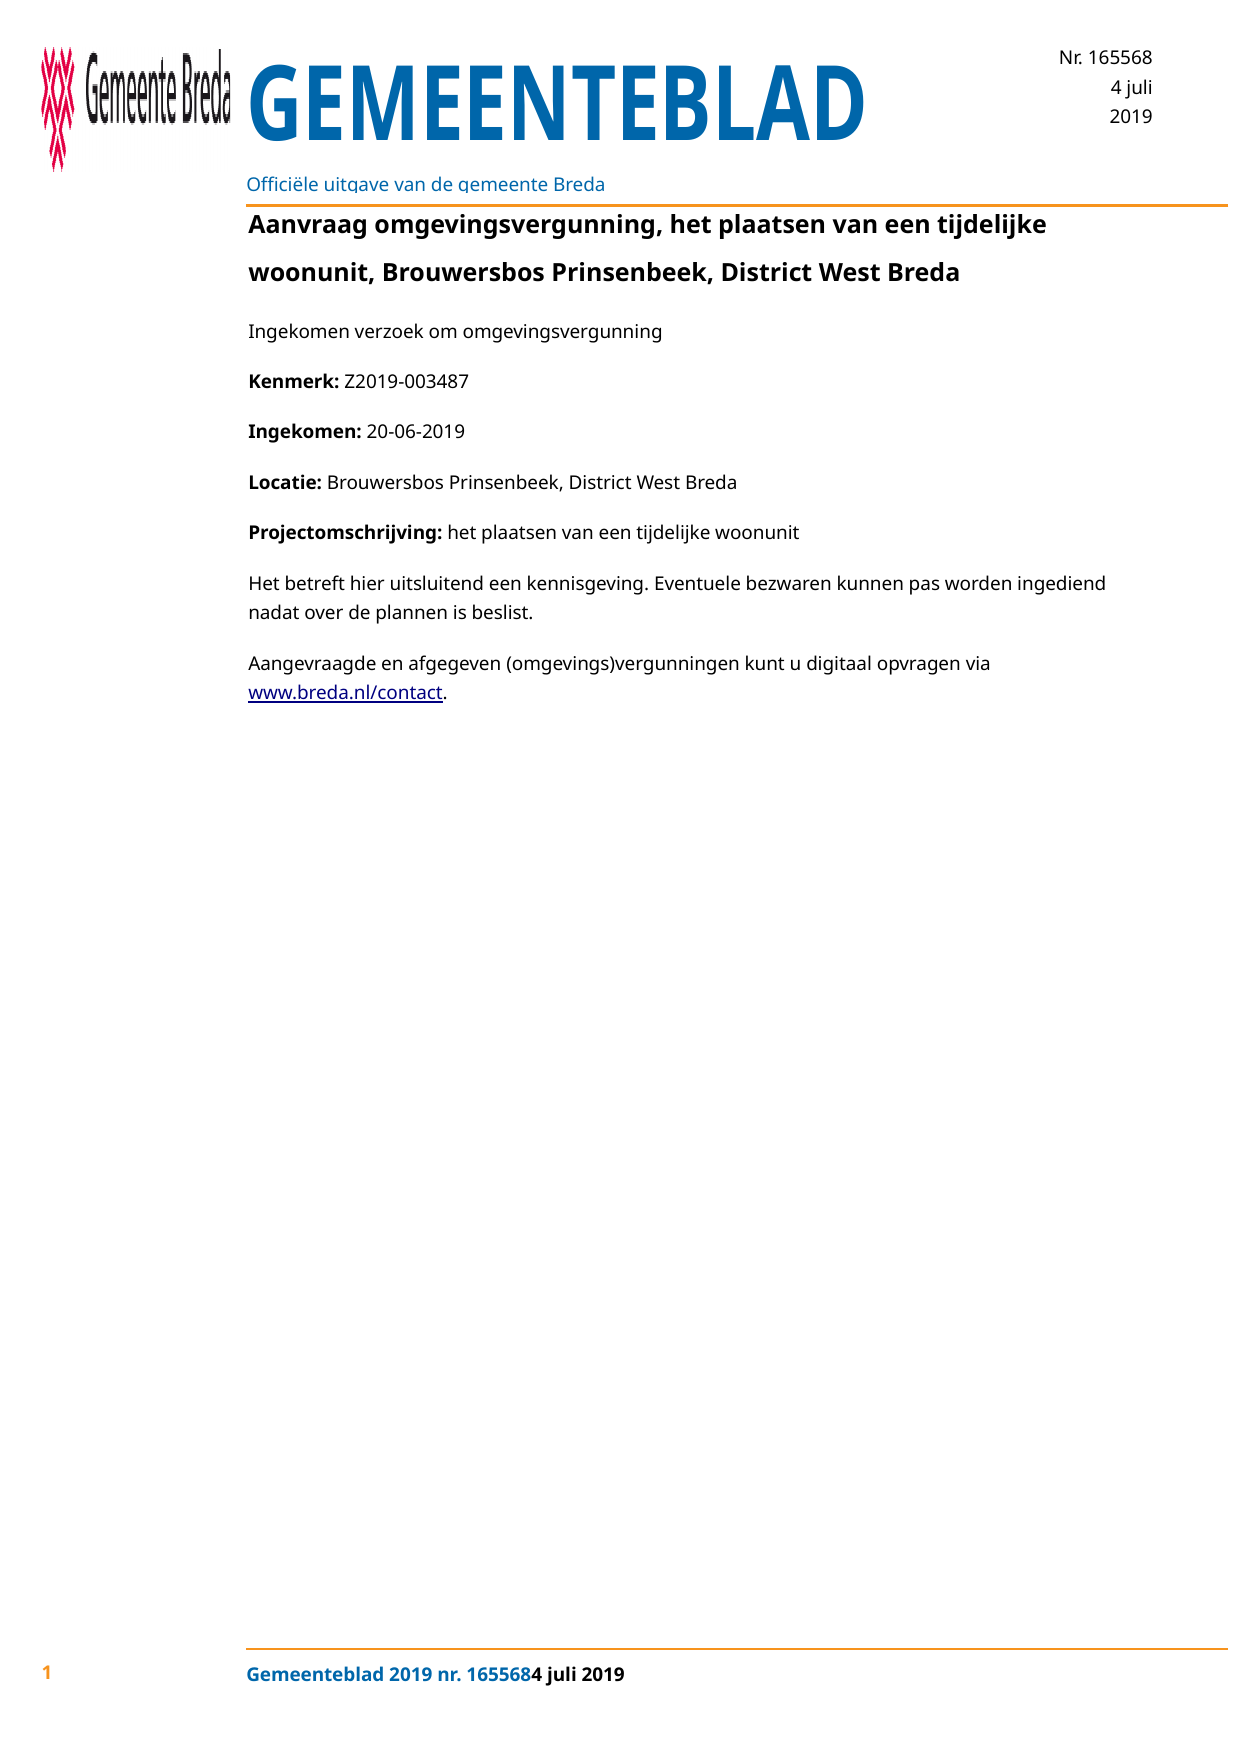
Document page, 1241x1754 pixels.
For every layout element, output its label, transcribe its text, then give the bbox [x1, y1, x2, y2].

text Aanvraag omgevingsvergunning, het plaatsen van een tijdelijke woonunit, Brouwersbos Prinsenbeek, District West Breda [248, 207, 1152, 288]
text Het betreft hier uitsluitend een kennisgeving. Eventuele bezwaren kunnen pas worden ingediend nadat over de plannen is beslist. [248, 570, 1152, 625]
text Aangevraagde en afgegeven (omgevings)vergunningen kunt u digitaal opvragen via www.breda.nl/contact. [248, 650, 1152, 705]
text Projectomschrijving: het plaatsen van een tijdelijke woonunit [248, 519, 1152, 545]
picture [41, 47, 231, 172]
text Locatie: Brouwersbos Prinsenbeek, District West Breda [248, 469, 1152, 495]
text Ingekomen verzoek om omgevingsvergunning [248, 318, 1152, 344]
text Ingekomen: 20-06-2019 [248, 419, 1152, 444]
text Kenmerk: Z2019-003487 [248, 368, 1152, 394]
